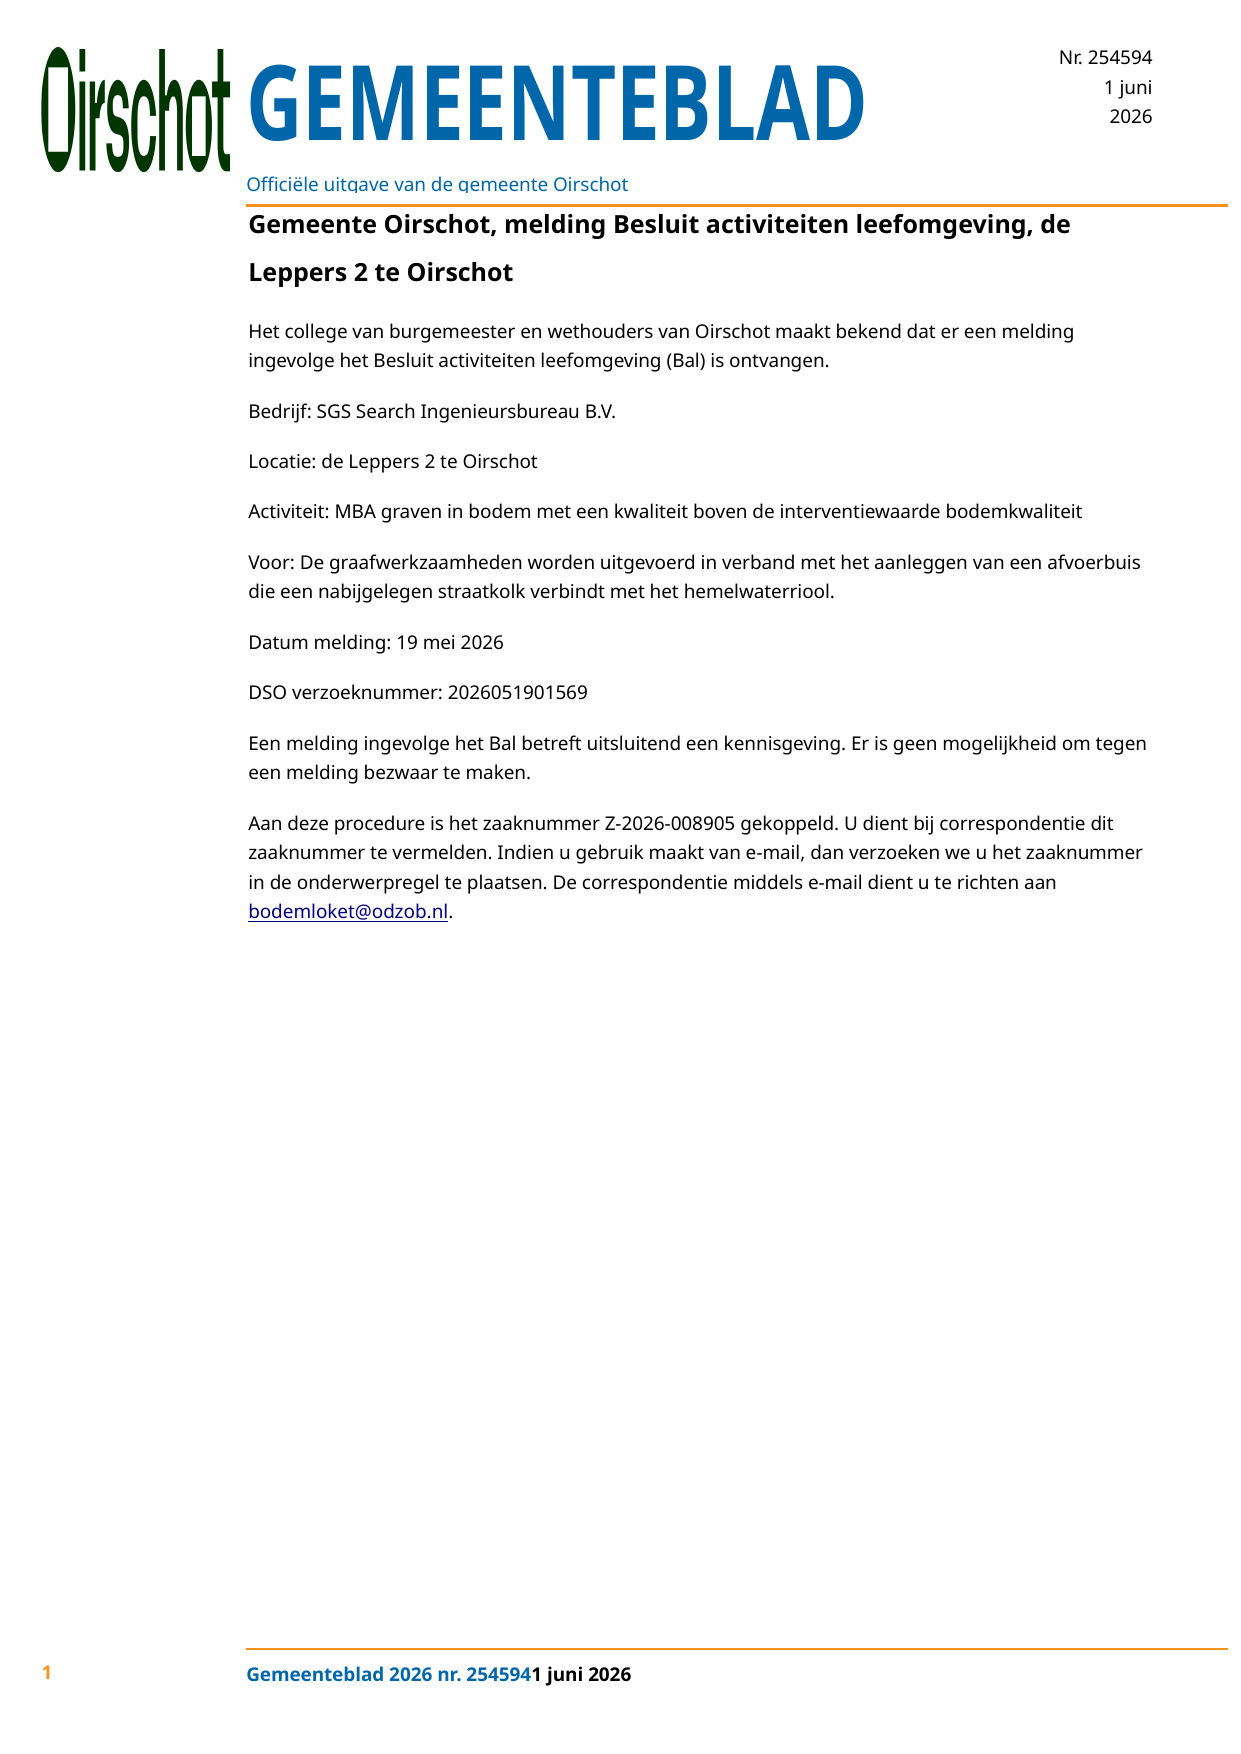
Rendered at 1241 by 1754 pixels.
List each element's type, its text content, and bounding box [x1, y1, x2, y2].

text Gemeente Oirschot, melding Besluit activiteiten leefomgeving, de Leppers 2​ te Oirschot [248, 207, 1152, 288]
text Een melding ingevolge het Bal betreft uitsluitend een kennisgeving. Er is geen mogelijkheid om tegen een melding bezwaar te maken. [248, 730, 1152, 785]
text Activiteit: MBA graven in bodem met een kwaliteit boven de interventiewaarde bodemkwaliteit [248, 499, 1152, 524]
text Het college van burgemeester en wethouders van Oirschot maakt bekend dat er een melding ingevolge het Besluit activiteiten leefomgeving (Bal) is ontvangen. [248, 318, 1152, 373]
text DSO verzoeknummer: 2026051901569 [248, 679, 1152, 705]
text Bedrijf: SGS Search Ingenieursbureau B.V. [248, 398, 1152, 424]
text Aan deze procedure is het zaaknummer Z-2026-008905 gekoppeld. U dient bij correspondentie dit zaaknummer te vermelden. Indien u gebruik maakt van e-mail, dan verzoeken we u het zaaknummer in de onderwerpregel te plaatsen. De correspondentie middels e-mail dient u te richten aan bodemloket@odzob.nl. [248, 810, 1152, 924]
picture [41, 47, 231, 172]
text Voor: De graafwerkzaamheden worden uitgevoerd in verband met het aanleggen van een afvoerbuis die een nabijgelegen straatkolk verbindt met het hemelwaterriool. [248, 549, 1152, 604]
text Locatie: de Leppers 2​ te Oirschot [248, 448, 1152, 474]
text Datum melding: 19 mei 2026 [248, 629, 1152, 655]
